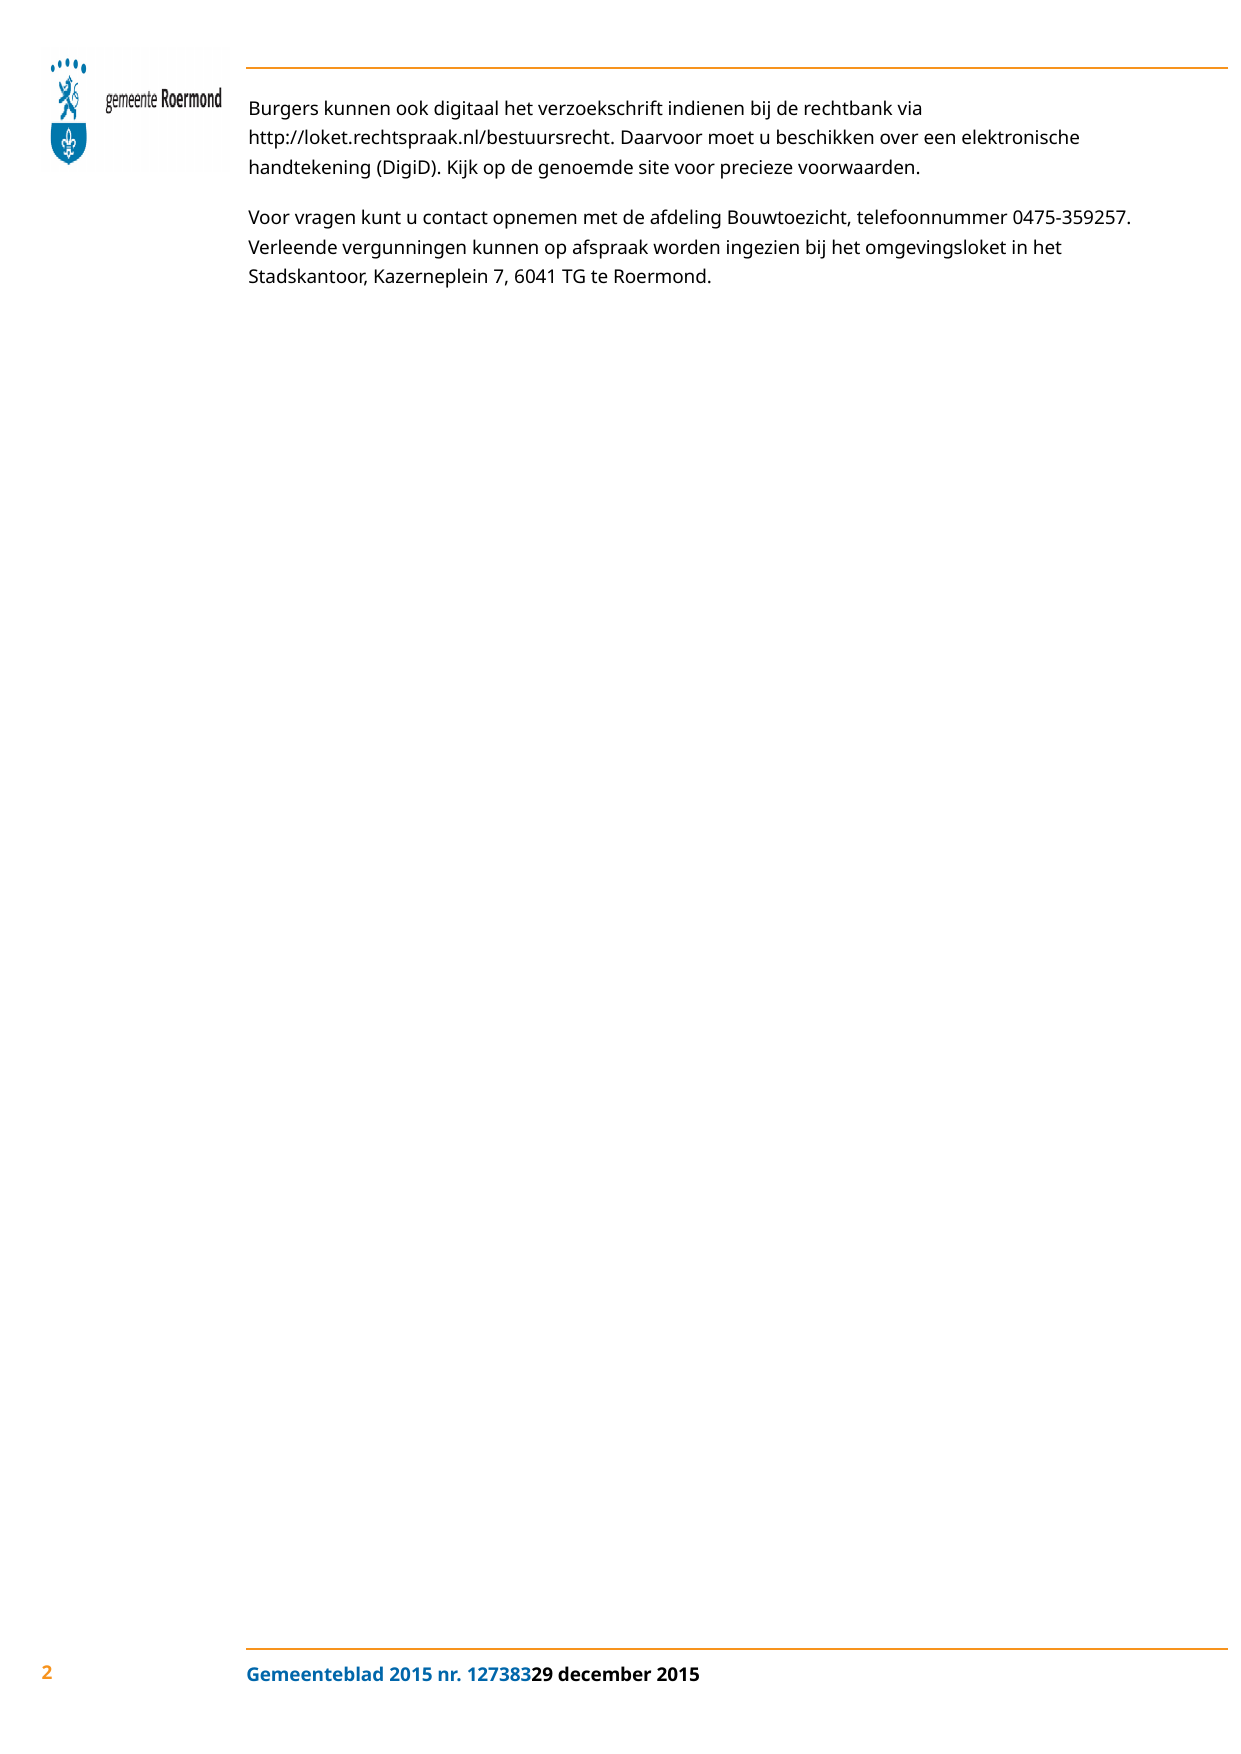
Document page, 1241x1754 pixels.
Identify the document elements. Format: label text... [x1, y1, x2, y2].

picture [41, 47, 231, 172]
text Voor vragen kunt u contact opnemen met de afdeling Bouwtoezicht, telefoonnummer 0475-359257. Verleende vergunningen kunnen op afspraak worden ingezien bij het omgevingsloket in het Stadskantoor, Kazerneplein 7, 6041 TG te Roermond. [248, 204, 1152, 289]
text Burgers kunnen ook digitaal het verzoekschrift indienen bij de rechtbank via http://loket.rechtspraak.nl/bestuursrecht. Daarvoor moet u beschikken over een elektronische handtekening (DigiD). Kijk op de genoemde site voor precieze voorwaarden. [248, 95, 1152, 180]
